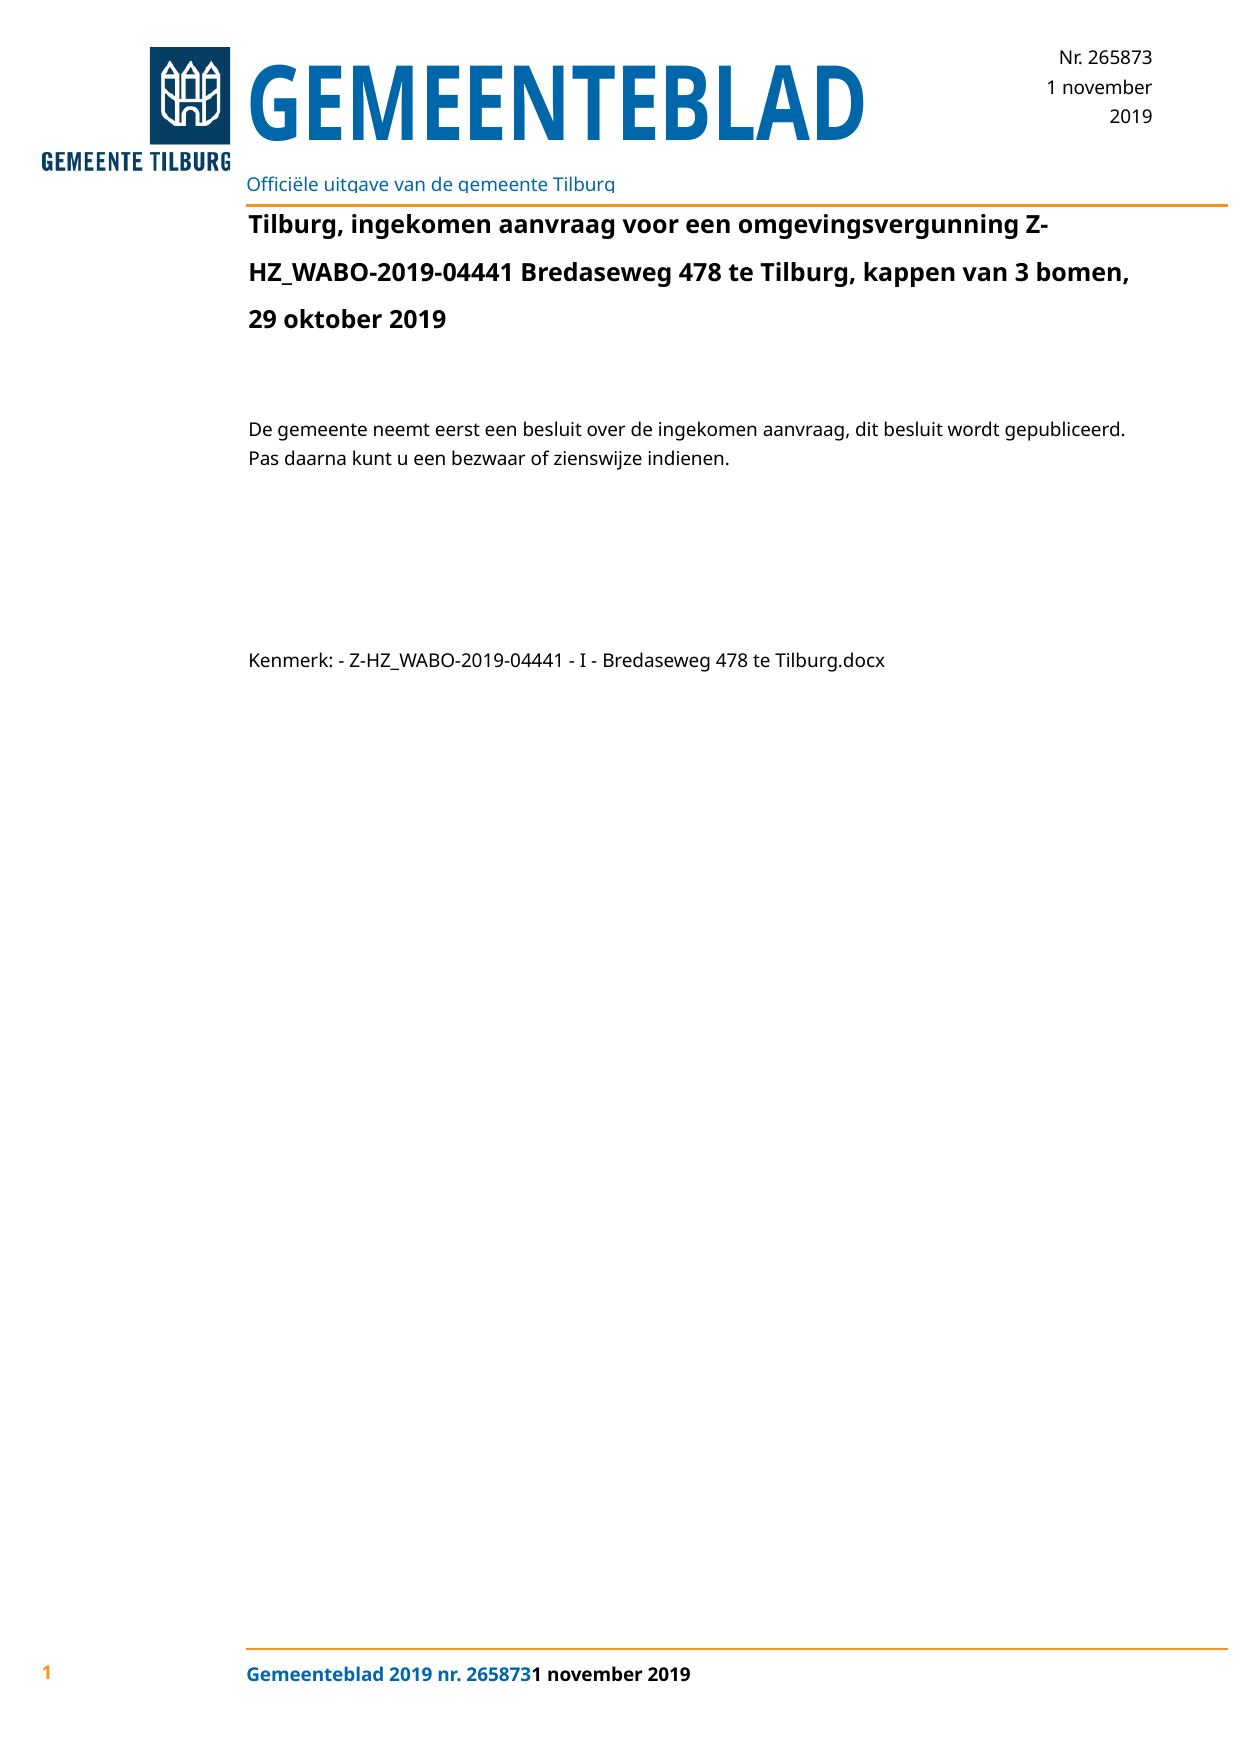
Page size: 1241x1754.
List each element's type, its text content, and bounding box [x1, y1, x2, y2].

picture [41, 47, 231, 172]
text Tilburg, ingekomen aanvraag voor een omgevingsvergunning Z-HZ_WABO-2019-04441 Bredaseweg 478 te Tilburg, kappen van 3 bomen, 29 oktober 2019 [248, 207, 1152, 336]
text De gemeente neemt eerst een besluit over de ingekomen aanvraag, dit besluit wordt gepubliceerd. Pas daarna kunt u een bezwaar of zienswijze indienen. [248, 416, 1152, 471]
text Kenmerk: - Z-HZ_WABO-2019-04441 - I - Bredaseweg 478 te Tilburg.docx [248, 647, 1152, 673]
